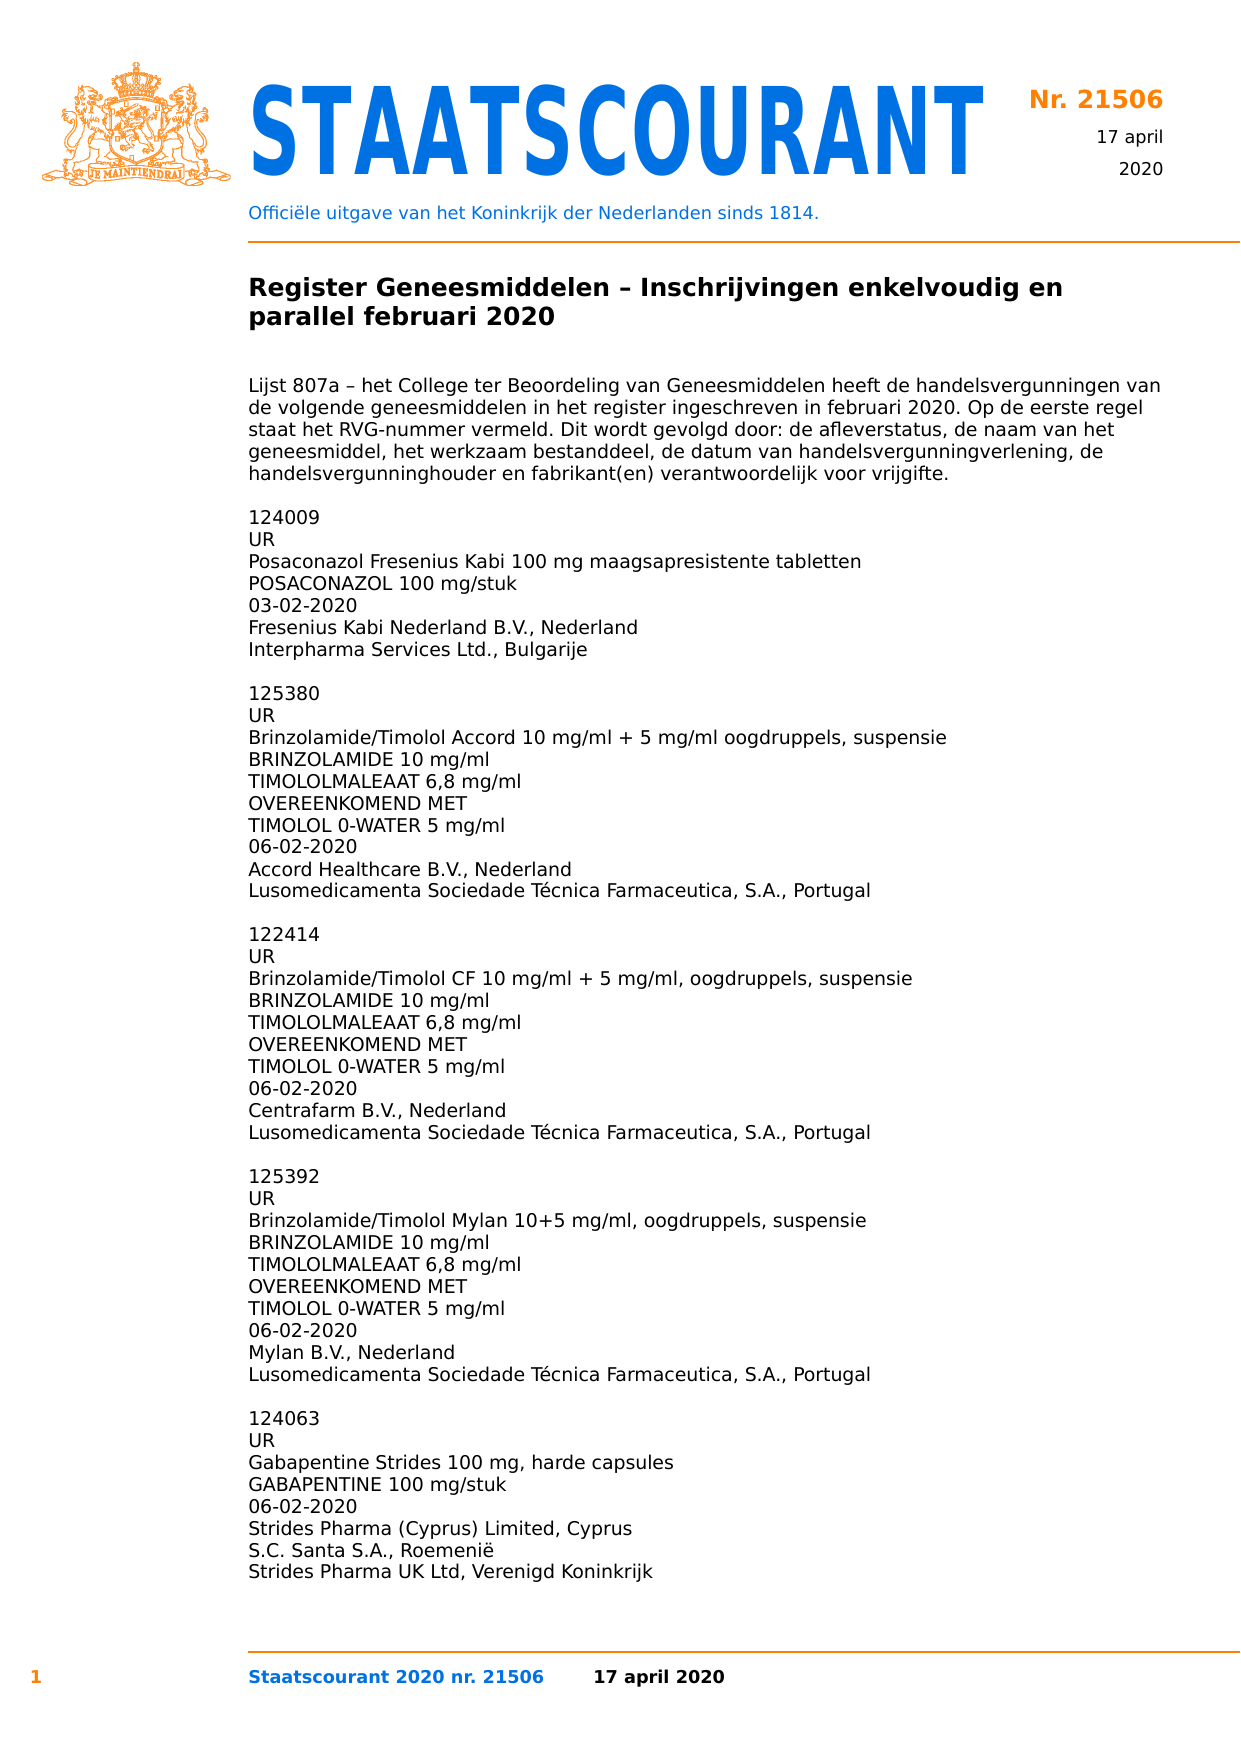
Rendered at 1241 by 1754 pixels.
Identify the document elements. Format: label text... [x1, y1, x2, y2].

text Brinzolamide/Timolol Accord 10 mg/ml + 5 mg/ml oogdruppels, suspensie [248, 727, 1163, 748]
text Brinzolamide/Timolol CF 10 mg/ml + 5 mg/ml, oogdruppels, suspensie [248, 968, 1163, 990]
text BRINZOLAMIDE 10 mg/ml [248, 1232, 1163, 1254]
text 124009 [248, 507, 1163, 529]
text 06-02-2020 [248, 1078, 1163, 1100]
text TIMOLOL 0-WATER 5 mg/ml [248, 1298, 1163, 1320]
text Gabapentine Strides 100 mg, harde capsules [248, 1452, 1163, 1473]
text Lusomedicamenta Sociedade Técnica Farmaceutica, S.A., Portugal [248, 880, 1163, 902]
text Fresenius Kabi Nederland B.V., Nederland [248, 617, 1163, 639]
text S.C. Santa S.A., Roemenië [248, 1539, 1163, 1561]
text GABAPENTINE 100 mg/stuk [248, 1473, 1163, 1496]
text POSACONAZOL 100 mg/stuk [248, 573, 1163, 595]
table_header Nr. 21506 [998, 62, 1240, 121]
text UR [248, 1188, 1163, 1210]
table_header [25, 62, 248, 241]
text Interpharma Services Ltd., Bulgarije [248, 639, 1163, 661]
text Strides Pharma UK Ltd, Verenigd Koninkrijk [248, 1561, 1163, 1583]
table_cell 17 april [998, 121, 1240, 153]
text 124063 [248, 1408, 1163, 1429]
text UR [248, 529, 1163, 551]
text TIMOLOLMALEAAT 6,8 mg/ml [248, 771, 1163, 792]
text TIMOLOLMALEAAT 6,8 mg/ml [248, 1254, 1163, 1276]
text OVEREENKOMEND MET [248, 1276, 1163, 1298]
text BRINZOLAMIDE 10 mg/ml [248, 990, 1163, 1012]
text 06-02-2020 [248, 1320, 1163, 1342]
table_cell 2020 [998, 153, 1240, 203]
text 03-02-2020 [248, 595, 1163, 617]
picture [41, 62, 231, 186]
text Mylan B.V., Nederland [248, 1342, 1163, 1364]
text Strides Pharma (Cyprus) Limited, Cyprus [248, 1517, 1163, 1539]
text TIMOLOL 0-WATER 5 mg/ml [248, 814, 1163, 836]
text Lijst 807a – het College ter Beoordeling van Geneesmiddelen heeft de handelsvergunningen van de volgende geneesmiddelen in het register ingeschreven in februari 2020. Op de eerste regel staat het RVG-nummer vermeld. Dit wordt gevolgd door: de afleverstatus, de naam van het geneesmiddel, het werkzaam bestanddeel, de datum van handelsvergunningverlening, de handelsvergunninghouder en fabrikant(en) verantwoordelijk voor vrijgifte. [248, 375, 1163, 485]
subtitle Register Geneesmiddelen – Inschrijvingen enkelvoudig en parallel februari 2020 [248, 273, 1163, 331]
text Centrafarm B.V., Nederland [248, 1100, 1163, 1122]
text Lusomedicamenta Sociedade Técnica Farmaceutica, S.A., Portugal [248, 1364, 1163, 1386]
text Posaconazol Fresenius Kabi 100 mg maagsapresistente tabletten [248, 551, 1163, 573]
text Brinzolamide/Timolol Mylan 10+5 mg/ml, oogdruppels, suspensie [248, 1210, 1163, 1232]
text TIMOLOL 0-WATER 5 mg/ml [248, 1056, 1163, 1078]
text OVEREENKOMEND MET [248, 792, 1163, 814]
text UR [248, 704, 1163, 727]
text 06-02-2020 [248, 1496, 1163, 1517]
text BRINZOLAMIDE 10 mg/ml [248, 748, 1163, 771]
text 125392 [248, 1166, 1163, 1188]
text Lusomedicamenta Sociedade Técnica Farmaceutica, S.A., Portugal [248, 1122, 1163, 1144]
text OVEREENKOMEND MET [248, 1034, 1163, 1056]
text 125380 [248, 683, 1163, 704]
text Accord Healthcare B.V., Nederland [248, 858, 1163, 880]
table_cell Officiële uitgave van het Koninkrijk der Nederlanden sinds 1814. [248, 203, 1240, 241]
text TIMOLOLMALEAAT 6,8 mg/ml [248, 1012, 1163, 1034]
text 122414 [248, 924, 1163, 946]
table_header STAATSCOURANT [248, 62, 998, 203]
text 06-02-2020 [248, 836, 1163, 858]
text UR [248, 1429, 1163, 1452]
text UR [248, 946, 1163, 968]
